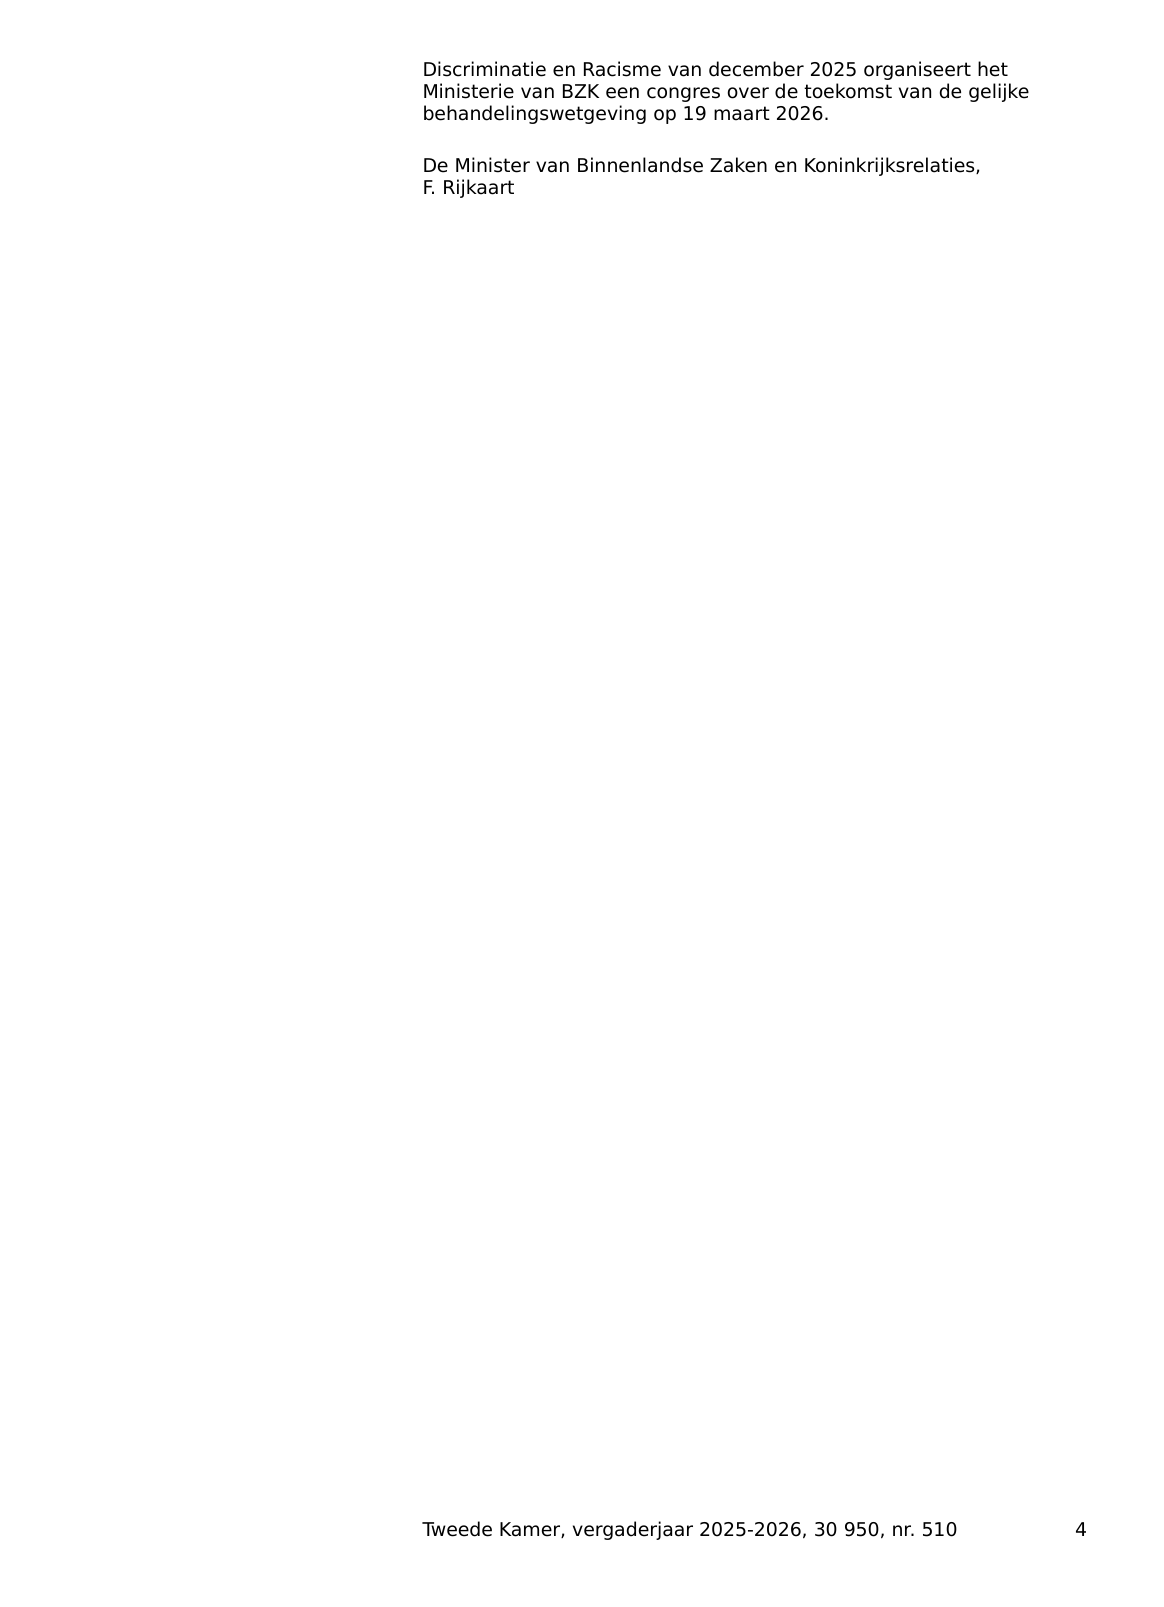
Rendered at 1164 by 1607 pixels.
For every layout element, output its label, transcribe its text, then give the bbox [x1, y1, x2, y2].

text Discriminatie en Racisme van december 2025 organiseert het Ministerie van BZK een congres over de toekomst van de gelijke behandelingswetgeving op 19 maart 2026. [422, 59, 1087, 125]
text De Minister van Binnenlandse Zaken en Koninkrijksrelaties, F. Rijkaart [422, 155, 1087, 199]
